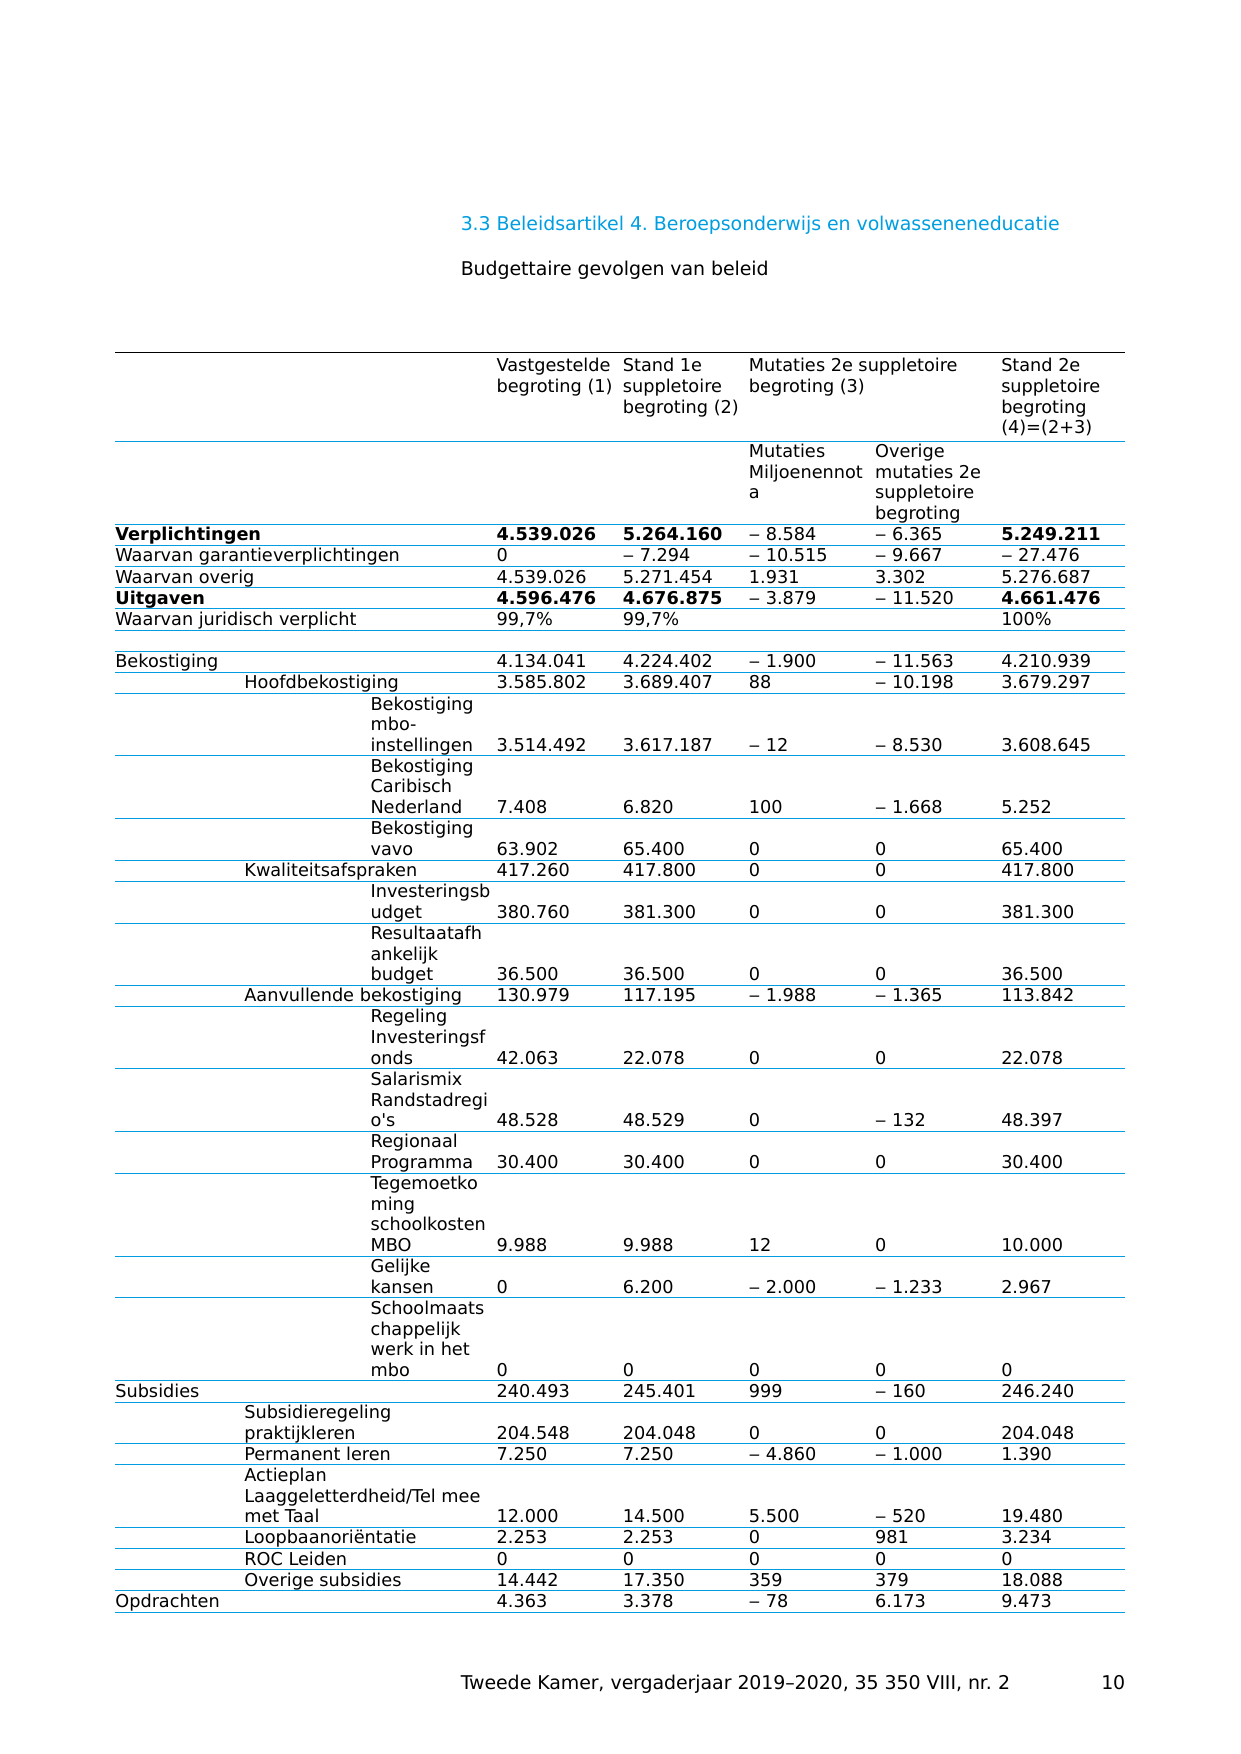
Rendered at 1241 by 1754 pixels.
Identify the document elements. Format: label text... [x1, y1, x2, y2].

table_cell 22.078 [998, 1007, 1125, 1068]
table_cell [998, 442, 1125, 524]
table_cell ‒ 1.988 [746, 986, 872, 1006]
table_cell 0 [746, 861, 872, 881]
table_cell [241, 442, 367, 524]
table_cell 130.979 [494, 986, 620, 1006]
table_cell 379 [872, 1570, 998, 1590]
title 3.3 Beleidsartikel 4. Beroepsonderwijs en volwasseneneducatie [461, 213, 1125, 235]
table_cell ‒ 3.879 [746, 588, 872, 608]
table_cell ‒ 160 [872, 1381, 998, 1401]
table_cell 7.250 [620, 1444, 746, 1464]
table_cell 6.820 [620, 756, 746, 818]
table_cell 10.000 [998, 1174, 1125, 1256]
table_cell [115, 442, 241, 524]
table_cell 100% [998, 609, 1125, 629]
table_cell Bekostiging mbo-instellingen [368, 694, 493, 755]
table_cell Schoolmaatschappelijk werk in het mbo [368, 1298, 493, 1380]
table_cell 0 [620, 1298, 746, 1380]
table_cell Regionaal Programma [368, 1132, 493, 1172]
table_cell [115, 1174, 241, 1256]
table_cell 0 [494, 546, 620, 566]
table_cell 36.500 [620, 924, 746, 985]
table_cell [115, 1528, 241, 1548]
table_cell [115, 1403, 241, 1443]
table_cell [115, 694, 241, 755]
table_cell 381.300 [620, 882, 746, 922]
table_cell [115, 1465, 241, 1527]
table_cell 6.173 [872, 1591, 998, 1611]
table_cell 3.514.492 [494, 694, 620, 755]
table_cell Aanvullende bekostiging [241, 986, 493, 1006]
table_cell ‒ 11.563 [872, 652, 998, 672]
table_cell 4.661.476 [998, 588, 1125, 608]
table_cell 1.931 [746, 567, 872, 587]
table_cell 36.500 [998, 924, 1125, 985]
table_cell [746, 631, 872, 651]
table_cell [872, 631, 998, 651]
table_cell 3.689.407 [620, 673, 746, 693]
table_cell 417.800 [620, 861, 746, 881]
table_cell [115, 861, 241, 881]
table_cell [115, 631, 241, 651]
table_cell 0 [746, 819, 872, 859]
table_cell 5.249.211 [998, 525, 1125, 545]
table_cell Loopbaanoriëntatie [241, 1528, 493, 1548]
table_cell 99,7% [494, 609, 620, 629]
table_cell 48.528 [494, 1069, 620, 1131]
table_cell ‒ 8.530 [872, 694, 998, 755]
table_cell 0 [998, 1549, 1125, 1569]
table_cell 245.401 [620, 1381, 746, 1401]
table_cell ‒ 10.515 [746, 546, 872, 566]
table_cell ‒ 78 [746, 1591, 872, 1611]
table_cell Regeling Investeringsfonds [368, 1007, 493, 1068]
table_cell Mutaties 2e suppletoire begroting (3) [746, 353, 998, 441]
table_cell 100 [746, 756, 872, 818]
title Budgettaire gevolgen van beleid [461, 258, 1125, 280]
table_cell Overige subsidies [241, 1570, 493, 1590]
table_cell 9.988 [494, 1174, 620, 1256]
table_cell 0 [746, 924, 872, 985]
table_cell 63.902 [494, 819, 620, 859]
table_cell Salarismix Randstadregio's [368, 1069, 493, 1131]
table_cell ‒ 1.365 [872, 986, 998, 1006]
table_cell [115, 756, 241, 818]
table_cell Bekostiging vavo [368, 819, 493, 859]
table_cell Actieplan Laaggeletterdheid/Tel mee met Taal [241, 1465, 493, 1527]
table_cell ROC Leiden [241, 1549, 493, 1569]
table_cell ‒ 11.520 [872, 588, 998, 608]
table_cell 48.529 [620, 1069, 746, 1131]
table_cell [368, 631, 493, 651]
table_cell 3.617.187 [620, 694, 746, 755]
table_cell [241, 694, 367, 755]
table_cell [115, 673, 241, 693]
table_cell ‒ 132 [872, 1069, 998, 1131]
table_cell [494, 631, 620, 651]
table_cell Overige mutaties 2e suppletoire begroting [872, 442, 998, 524]
table_cell 0 [872, 924, 998, 985]
table_cell [998, 631, 1125, 651]
table_header Tabel 6 Budgettaire gevolgen van beleid, beleidsartikel 4 (Tweede suppletoire begroting) (Bedragen x € 1.000) [115, 304, 1125, 352]
table_cell 0 [746, 882, 872, 922]
table_cell 0 [872, 861, 998, 881]
table_cell [115, 1007, 241, 1068]
table_cell 417.260 [494, 861, 620, 881]
table_cell 417.800 [998, 861, 1125, 881]
table_cell [115, 1257, 241, 1297]
table_cell Mutaties Miljoenennota [746, 442, 872, 524]
table_cell 4.224.402 [620, 652, 746, 672]
table_cell [872, 609, 998, 629]
table_cell 246.240 [998, 1381, 1125, 1401]
table_cell 4.134.041 [494, 652, 620, 672]
table_cell ‒ 1.233 [872, 1257, 998, 1297]
table_cell Waarvan garantieverplichtingen [115, 546, 493, 566]
table_cell Waarvan juridisch verplicht [115, 609, 493, 629]
table_cell 14.442 [494, 1570, 620, 1590]
table_cell 204.048 [998, 1403, 1125, 1443]
table_cell 204.048 [620, 1403, 746, 1443]
table_cell Gelijke kansen [368, 1257, 493, 1297]
table_cell 999 [746, 1381, 872, 1401]
table_cell Waarvan overig [115, 567, 493, 587]
table_cell [115, 1298, 241, 1380]
table_cell [620, 631, 746, 651]
table_cell 4.539.026 [494, 567, 620, 587]
table_cell 0 [872, 1403, 998, 1443]
table_cell ‒ 1.668 [872, 756, 998, 818]
table_cell 0 [998, 1298, 1125, 1380]
table_cell Bekostiging Caribisch Nederland [368, 756, 493, 818]
table_cell ‒ 8.584 [746, 525, 872, 545]
table_cell 0 [746, 1298, 872, 1380]
table_cell 30.400 [620, 1132, 746, 1172]
table_cell 19.480 [998, 1465, 1125, 1527]
table_cell 65.400 [998, 819, 1125, 859]
table_cell 99,7% [620, 609, 746, 629]
table_cell 0 [494, 1257, 620, 1297]
table_cell 0 [872, 882, 998, 922]
table_cell 36.500 [494, 924, 620, 985]
table_cell [241, 353, 367, 441]
table_cell 5.264.160 [620, 525, 746, 545]
table_cell [115, 1069, 241, 1131]
table_cell [620, 442, 746, 524]
table_cell Subsidieregeling praktijkleren [241, 1403, 493, 1443]
table_cell 7.408 [494, 756, 620, 818]
table_cell [115, 1570, 241, 1590]
table_cell 3.585.802 [494, 673, 620, 693]
table_cell 18.088 [998, 1570, 1125, 1590]
table_cell Subsidies [115, 1381, 493, 1401]
table_cell [241, 1007, 367, 1068]
table_cell 3.608.645 [998, 694, 1125, 755]
table_cell Tegemoetkoming schoolkosten MBO [368, 1174, 493, 1256]
table_cell Opdrachten [115, 1591, 493, 1611]
table_cell [241, 756, 367, 818]
table_cell 113.842 [998, 986, 1125, 1006]
table_cell 6.200 [620, 1257, 746, 1297]
table_cell [241, 1298, 367, 1380]
table_cell [368, 442, 493, 524]
table_cell 0 [494, 1549, 620, 1569]
table_cell [241, 819, 367, 859]
table_cell 9.473 [998, 1591, 1125, 1611]
table_cell ‒ 1.900 [746, 652, 872, 672]
table_cell [115, 924, 241, 985]
table_cell ‒ 27.476 [998, 546, 1125, 566]
table_cell [241, 1069, 367, 1131]
table_cell 3.234 [998, 1528, 1125, 1548]
table_cell 48.397 [998, 1069, 1125, 1131]
table_cell 7.250 [494, 1444, 620, 1464]
table_cell 2.253 [620, 1528, 746, 1548]
table_cell [494, 442, 620, 524]
table_cell 240.493 [494, 1381, 620, 1401]
table_cell 4.210.939 [998, 652, 1125, 672]
table_cell 0 [746, 1069, 872, 1131]
table_cell 0 [746, 1549, 872, 1569]
table_cell 0 [872, 1298, 998, 1380]
table_cell 17.350 [620, 1570, 746, 1590]
table_cell 65.400 [620, 819, 746, 859]
table_cell [115, 1549, 241, 1569]
table_cell 88 [746, 673, 872, 693]
table_cell 5.276.687 [998, 567, 1125, 587]
table_cell 14.500 [620, 1465, 746, 1527]
table_cell 3.679.297 [998, 673, 1125, 693]
table_cell ‒ 10.198 [872, 673, 998, 693]
table_cell ‒ 4.860 [746, 1444, 872, 1464]
table_cell 0 [494, 1298, 620, 1380]
table_cell [115, 1444, 241, 1464]
table_cell [241, 924, 367, 985]
table_cell [746, 609, 872, 629]
table_cell 0 [620, 1549, 746, 1569]
table_cell 22.078 [620, 1007, 746, 1068]
table_cell 42.063 [494, 1007, 620, 1068]
table_cell ‒ 6.365 [872, 525, 998, 545]
table_cell 4.539.026 [494, 525, 620, 545]
table_cell 9.988 [620, 1174, 746, 1256]
table_cell [115, 1132, 241, 1172]
table_cell 4.596.476 [494, 588, 620, 608]
table_cell 0 [746, 1403, 872, 1443]
table_cell 381.300 [998, 882, 1125, 922]
table_cell [241, 882, 367, 922]
table_cell Kwaliteitsafspraken [241, 861, 493, 881]
table_cell Verplichtingen [115, 525, 493, 545]
table_cell 0 [872, 1007, 998, 1068]
table_cell Vastgestelde begroting (1) [494, 353, 620, 441]
table_cell 0 [872, 1174, 998, 1256]
table_cell 4.676.875 [620, 588, 746, 608]
table_cell ‒ 520 [872, 1465, 998, 1527]
table_cell 0 [746, 1132, 872, 1172]
table_cell [115, 882, 241, 922]
table_cell ‒ 1.000 [872, 1444, 998, 1464]
table_cell 359 [746, 1570, 872, 1590]
table_cell 5.500 [746, 1465, 872, 1527]
table_cell [115, 353, 241, 441]
table_cell 1.390 [998, 1444, 1125, 1464]
table_cell Permanent leren [241, 1444, 493, 1464]
table_cell Hoofdbekostiging [241, 673, 493, 693]
table_cell 0 [746, 1007, 872, 1068]
table_cell Stand 1e suppletoire begroting (2) [620, 353, 746, 441]
table_cell [241, 1174, 367, 1256]
table_cell 2.967 [998, 1257, 1125, 1297]
table_cell 0 [872, 1132, 998, 1172]
table_cell 3.302 [872, 567, 998, 587]
table_cell 981 [872, 1528, 998, 1548]
table_cell 4.363 [494, 1591, 620, 1611]
table_cell [115, 819, 241, 859]
table_cell 204.548 [494, 1403, 620, 1443]
table_cell [368, 353, 493, 441]
table_cell ‒ 7.294 [620, 546, 746, 566]
table_cell 5.271.454 [620, 567, 746, 587]
table_cell 5.252 [998, 756, 1125, 818]
table_cell ‒ 9.667 [872, 546, 998, 566]
table_cell Investeringsbudget [368, 882, 493, 922]
table_cell 30.400 [494, 1132, 620, 1172]
table_cell 0 [746, 1528, 872, 1548]
table_cell 12 [746, 1174, 872, 1256]
table_cell [241, 631, 367, 651]
table_cell [115, 986, 241, 1006]
table_cell Bekostiging [115, 652, 493, 672]
table_cell 30.400 [998, 1132, 1125, 1172]
table_cell 3.378 [620, 1591, 746, 1611]
table_cell ‒ 2.000 [746, 1257, 872, 1297]
table_cell Resultaatafhankelijk budget [368, 924, 493, 985]
table_cell 12.000 [494, 1465, 620, 1527]
table_cell 0 [872, 1549, 998, 1569]
table_cell 2.253 [494, 1528, 620, 1548]
table_cell Uitgaven [115, 588, 493, 608]
table_cell [241, 1132, 367, 1172]
table_cell 380.760 [494, 882, 620, 922]
table_cell [241, 1257, 367, 1297]
table_cell Stand 2e suppletoire begroting (4)=(2+3) [998, 353, 1125, 441]
table_cell ‒ 12 [746, 694, 872, 755]
table_cell 117.195 [620, 986, 746, 1006]
table_cell 0 [872, 819, 998, 859]
